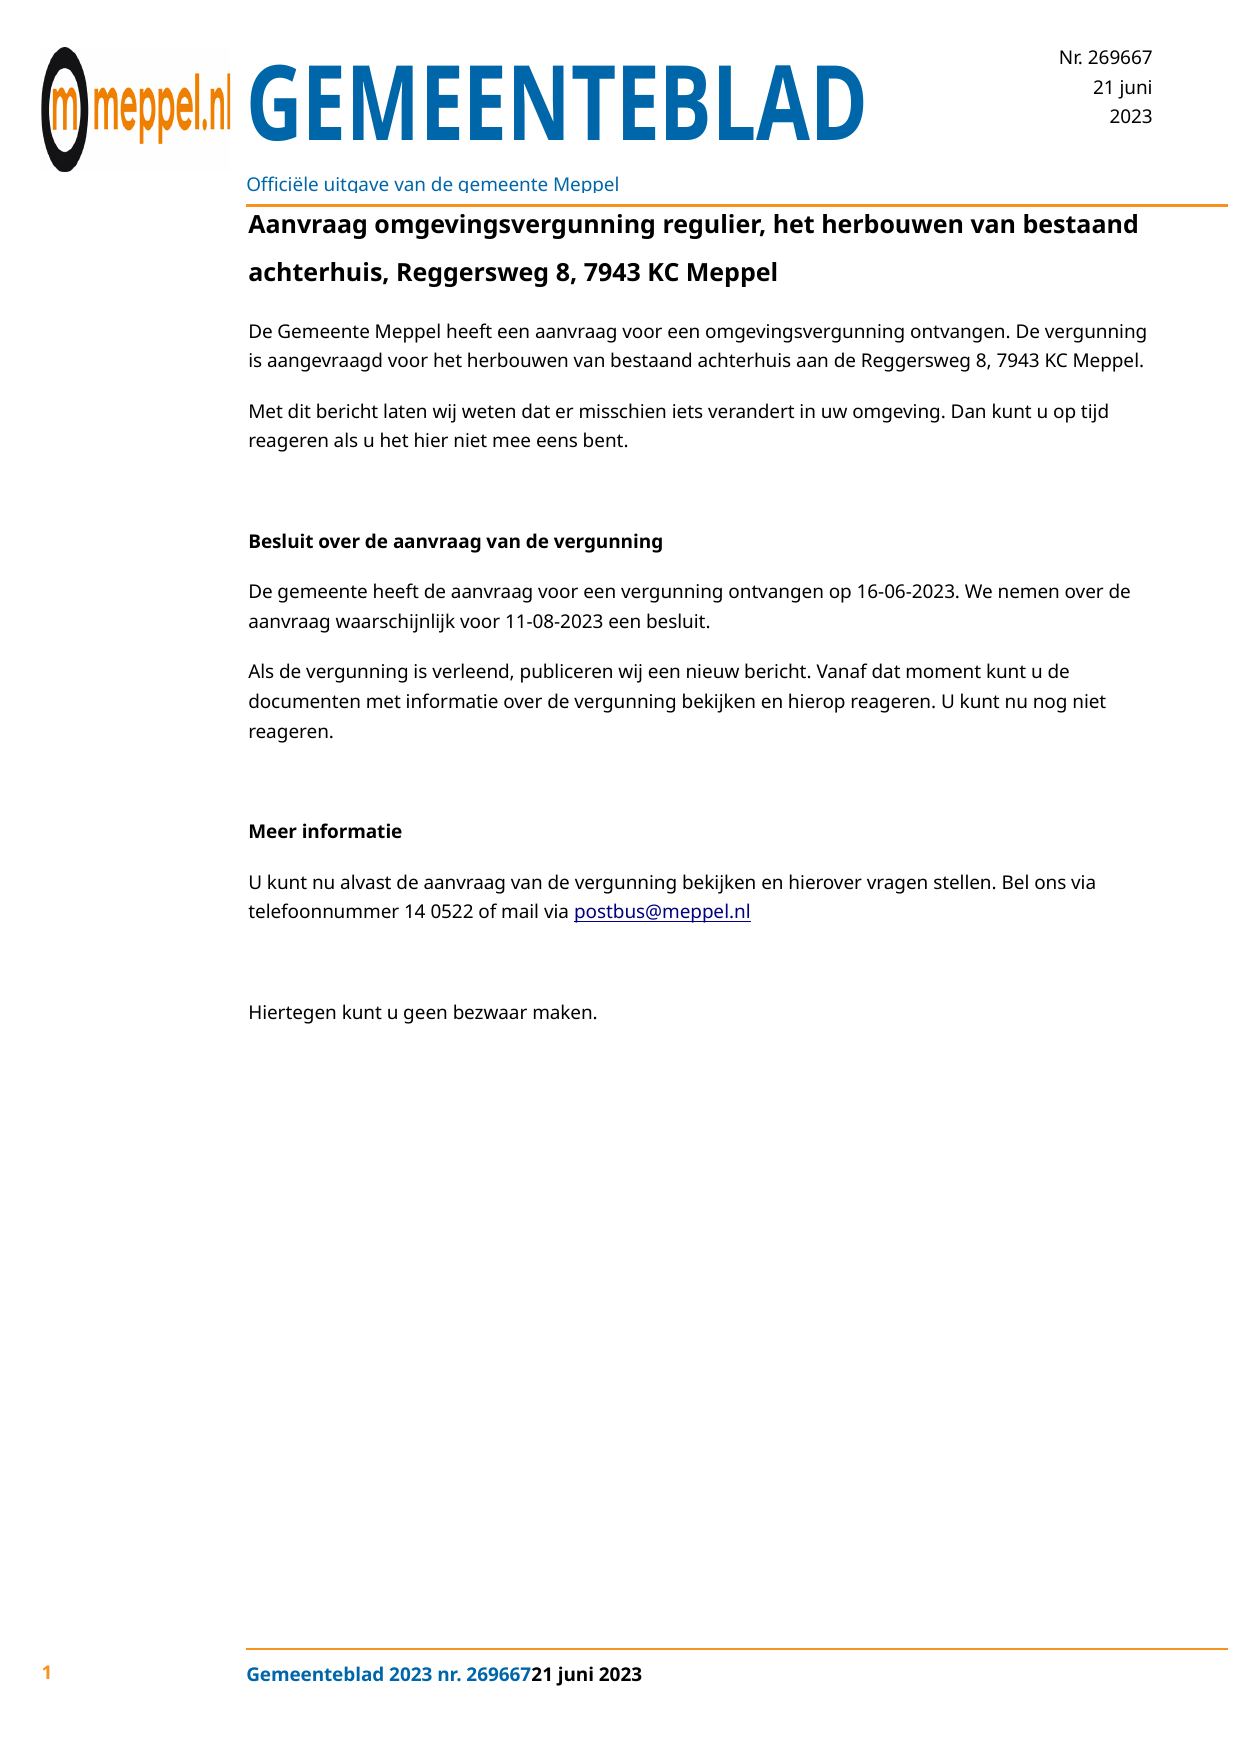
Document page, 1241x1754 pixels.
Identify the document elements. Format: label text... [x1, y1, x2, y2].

text Besluit over de aanvraag van de vergunning [248, 528, 1152, 554]
text De Gemeente Meppel heeft een aanvraag voor een omgevingsvergunning ontvangen. De vergunning is aangevraagd voor het herbouwen van bestaand achterhuis aan de Reggersweg 8, 7943 KC Meppel. [248, 318, 1152, 373]
text Meer informatie [248, 819, 1152, 844]
text Hiertegen kunt u geen bezwaar maken. [248, 999, 1152, 1025]
text De gemeente heeft de aanvraag voor een vergunning ontvangen op 16-06-2023. We nemen over de aanvraag waarschijnlijk voor 11-08-2023 een besluit. [248, 579, 1152, 634]
text Als de vergunning is verleend, publiceren wij een nieuw bericht. Vanaf dat moment kunt u de documenten met informatie over de vergunning bekijken en hierop reageren. U kunt nu nog niet reageren. [248, 659, 1152, 744]
text U kunt nu alvast de aanvraag van de vergunning bekijken en hierover vragen stellen. Bel ons via telefoonnummer 14 0522 of mail via postbus@meppel.nl [248, 869, 1152, 924]
picture [41, 47, 231, 172]
text Aanvraag omgevingsvergunning regulier, het herbouwen van bestaand achterhuis, Reggersweg 8, 7943 KC Meppel [248, 207, 1152, 288]
text Met dit bericht laten wij weten dat er misschien iets verandert in uw omgeving. Dan kunt u op tijd reageren als u het hier niet mee eens bent. [248, 398, 1152, 453]
